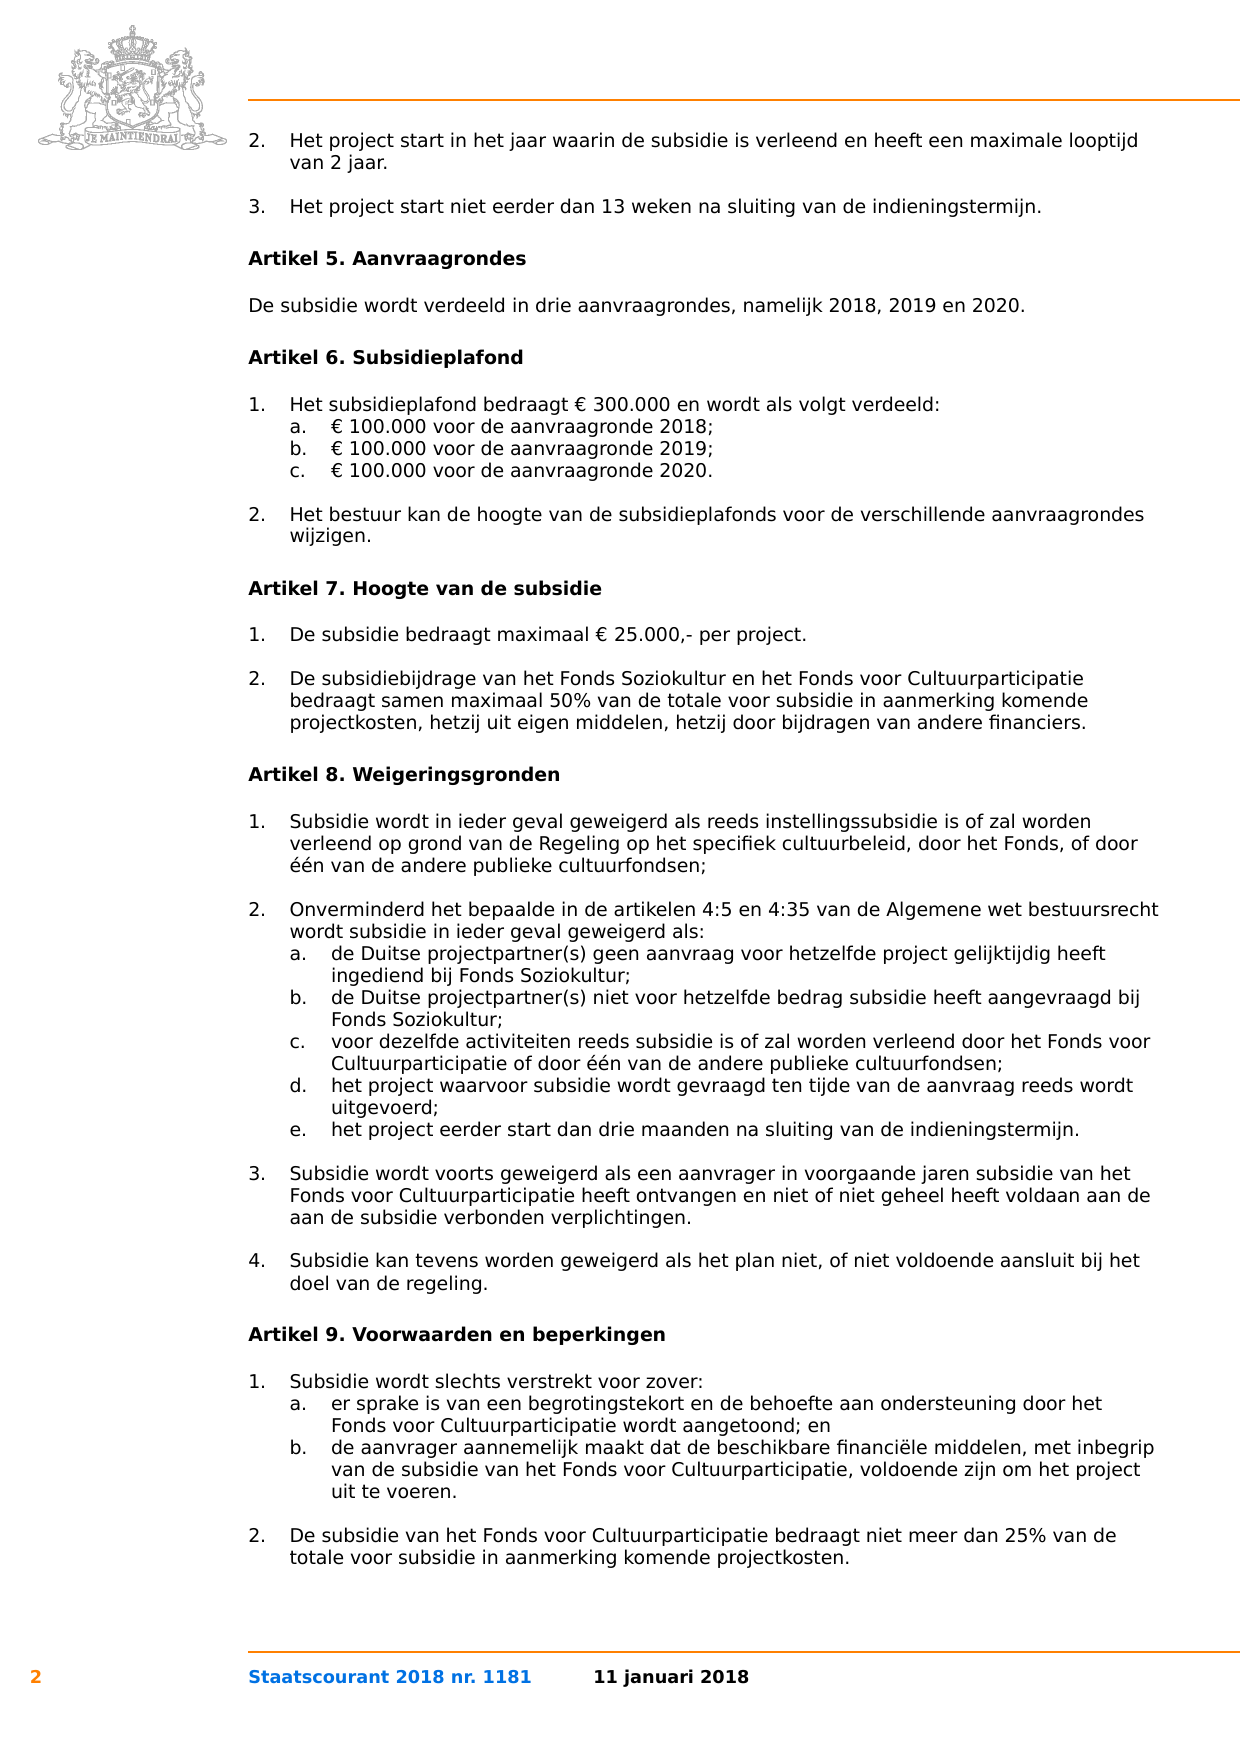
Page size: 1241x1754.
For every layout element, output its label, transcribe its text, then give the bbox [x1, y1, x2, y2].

text b. de Duitse projectpartner(s) niet voor hetzelfde bedrag subsidie heeft aangevraagd bij Fonds Soziokultur; [289, 987, 1163, 1031]
text c. voor dezelfde activiteiten reeds subsidie is of zal worden verleend door het Fonds voor Cultuurparticipatie of door één van de andere publieke cultuurfondsen; [289, 1031, 1163, 1075]
text a. € 100.000 voor de aanvraagronde 2018; [289, 416, 1163, 438]
text 1. Subsidie wordt in ieder geval geweigerd als reeds instellingssubsidie is of zal worden verleend op grond van de Regeling op het specifiek cultuurbeleid, door het Fonds, of door één van de andere publieke cultuurfondsen; [248, 811, 1163, 877]
subtitle Artikel 5. Aanvraagrondes [248, 248, 1163, 270]
text 1. De subsidie bedraagt maximaal € 25.000,- per project. [248, 624, 1163, 646]
picture [38, 25, 227, 150]
text d. het project waarvoor subsidie wordt gevraagd ten tijde van de aanvraag reeds wordt uitgevoerd; [289, 1075, 1163, 1119]
text 2. Het bestuur kan de hoogte van de subsidieplafonds voor de verschillende aanvraagrondes wijzigen. [248, 503, 1163, 547]
text 1. Subsidie wordt slechts verstrekt voor zover: [248, 1371, 1163, 1393]
text 1. Het subsidieplafond bedraagt € 300.000 en wordt als volgt verdeeld: [248, 394, 1163, 416]
text e. het project eerder start dan drie maanden na sluiting van de indieningstermijn. [289, 1119, 1163, 1141]
text 3. Subsidie wordt voorts geweigerd als een aanvrager in voorgaande jaren subsidie van het Fonds voor Cultuurparticipatie heeft ontvangen en niet of niet geheel heeft voldaan aan de aan de subsidie verbonden verplichtingen. [248, 1163, 1163, 1228]
subtitle Artikel 7. Hoogte van de subsidie [248, 577, 1163, 599]
subtitle Artikel 9. Voorwaarden en beperkingen [248, 1324, 1163, 1346]
text a. de Duitse projectpartner(s) geen aanvraag voor hetzelfde project gelijktijdig heeft ingediend bij Fonds Soziokultur; [289, 943, 1163, 987]
subtitle Artikel 8. Weigeringsgronden [248, 764, 1163, 786]
text 3. Het project start niet eerder dan 13 weken na sluiting van de indieningstermijn. [248, 196, 1163, 218]
text 2. De subsidiebijdrage van het Fonds Soziokultur en het Fonds voor Cultuurparticipatie bedraagt samen maximaal 50% van de totale voor subsidie in aanmerking komende projectkosten, hetzij uit eigen middelen, hetzij door bijdragen van andere financiers. [248, 668, 1163, 734]
text De subsidie wordt verdeeld in drie aanvraagrondes, namelijk 2018, 2019 en 2020. [248, 295, 1163, 317]
text b. de aanvrager aannemelijk maakt dat de beschikbare financiële middelen, met inbegrip van de subsidie van het Fonds voor Cultuurparticipatie, voldoende zijn om het project uit te voeren. [289, 1437, 1163, 1503]
text c. € 100.000 voor de aanvraagronde 2020. [289, 459, 1163, 482]
text 2. Onverminderd het bepaalde in de artikelen 4:5 en 4:35 van de Algemene wet bestuursrecht wordt subsidie in ieder geval geweigerd als: [248, 899, 1163, 943]
text 4. Subsidie kan tevens worden geweigerd als het plan niet, of niet voldoende aansluit bij het doel van de regeling. [248, 1250, 1163, 1294]
text b. € 100.000 voor de aanvraagronde 2019; [289, 438, 1163, 459]
text a. er sprake is van een begrotingstekort en de behoefte aan ondersteuning door het Fonds voor Cultuurparticipatie wordt aangetoond; en [289, 1393, 1163, 1437]
text 2. De subsidie van het Fonds voor Cultuurparticipatie bedraagt niet meer dan 25% van de totale voor subsidie in aanmerking komende projectkosten. [248, 1525, 1163, 1569]
text 2. Het project start in het jaar waarin de subsidie is verleend en heeft een maximale looptijd van 2 jaar. [248, 130, 1163, 174]
subtitle Artikel 6. Subsidieplafond [248, 347, 1163, 369]
